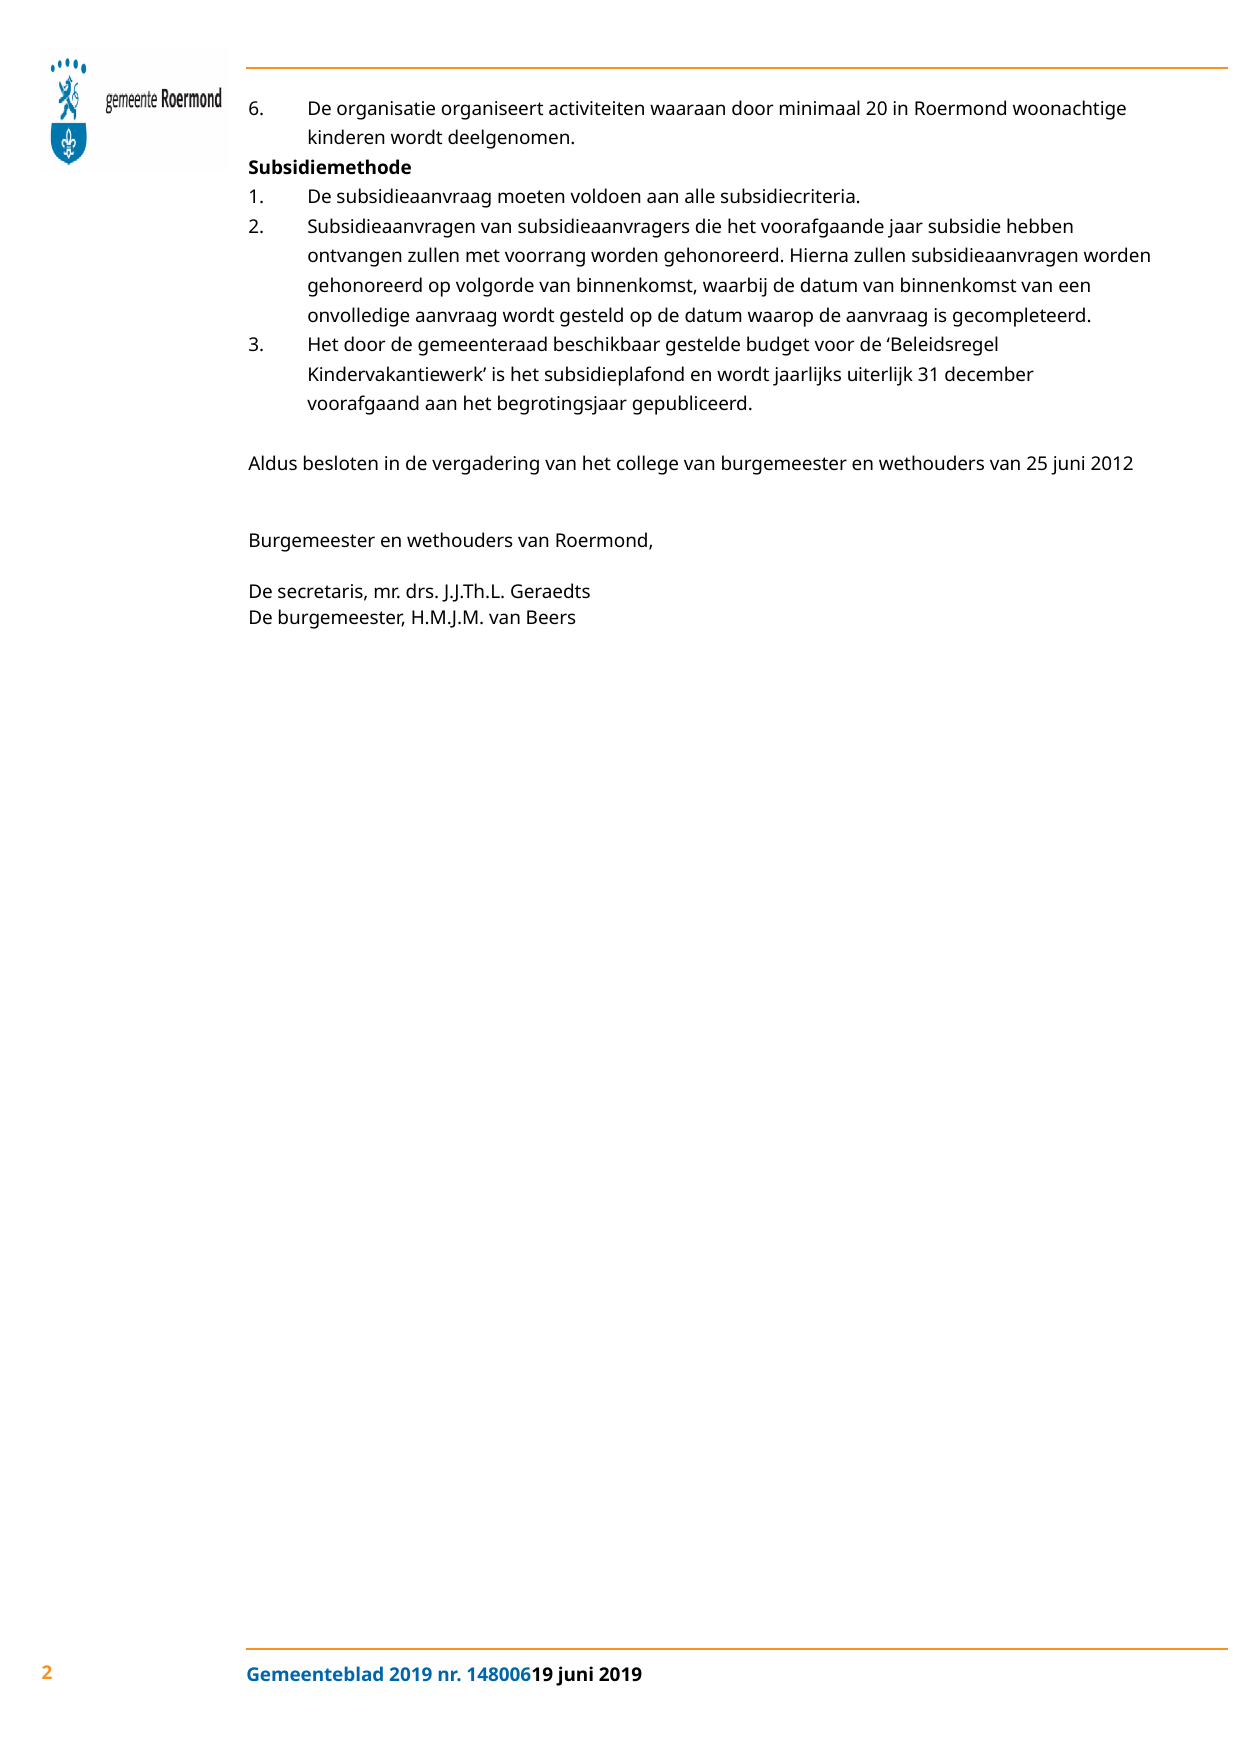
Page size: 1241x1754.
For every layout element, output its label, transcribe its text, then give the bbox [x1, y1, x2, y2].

list Subsidieaanvragen van subsidieaanvragers die het voorafgaande jaar subsidie hebben ontvangen zullen met voorrang worden gehonoreerd. Hierna zullen subsidieaanvragen worden gehonoreerd op volgorde van binnenkomst, waarbij de datum van binnenkomst van een onvolledige aanvraag wordt gesteld op de datum waarop de aanvraag is gecompleteerd. [248, 213, 1152, 328]
picture [41, 47, 231, 172]
text Burgemeester en wethouders van Roermond, [248, 527, 1152, 553]
text De secretaris, mr. drs. J.J.Th.L. Geraedts [248, 578, 1152, 604]
text De burgemeester, H.M.J.M. van Beers [248, 604, 1152, 630]
list De organisatie organiseert activiteiten waaraan door minimaal 20 in Roermond woonachtige kinderen wordt deelgenomen. [248, 95, 1152, 150]
list De subsidieaanvraag moeten voldoen aan alle subsidiecriteria. [248, 183, 1152, 209]
text Aldus besloten in de vergadering van het college van burgemeester en wethouders van 25 juni 2012 [248, 450, 1152, 476]
list Het door de gemeenteraad beschikbaar gestelde budget voor de ‘Beleidsregel Kindervakantiewerk’ is het subsidieplafond en wordt jaarlijks uiterlijk 31 december voorafgaand aan het begrotingsjaar gepubliceerd. [248, 331, 1152, 416]
text Subsidiemethode [248, 154, 1152, 180]
